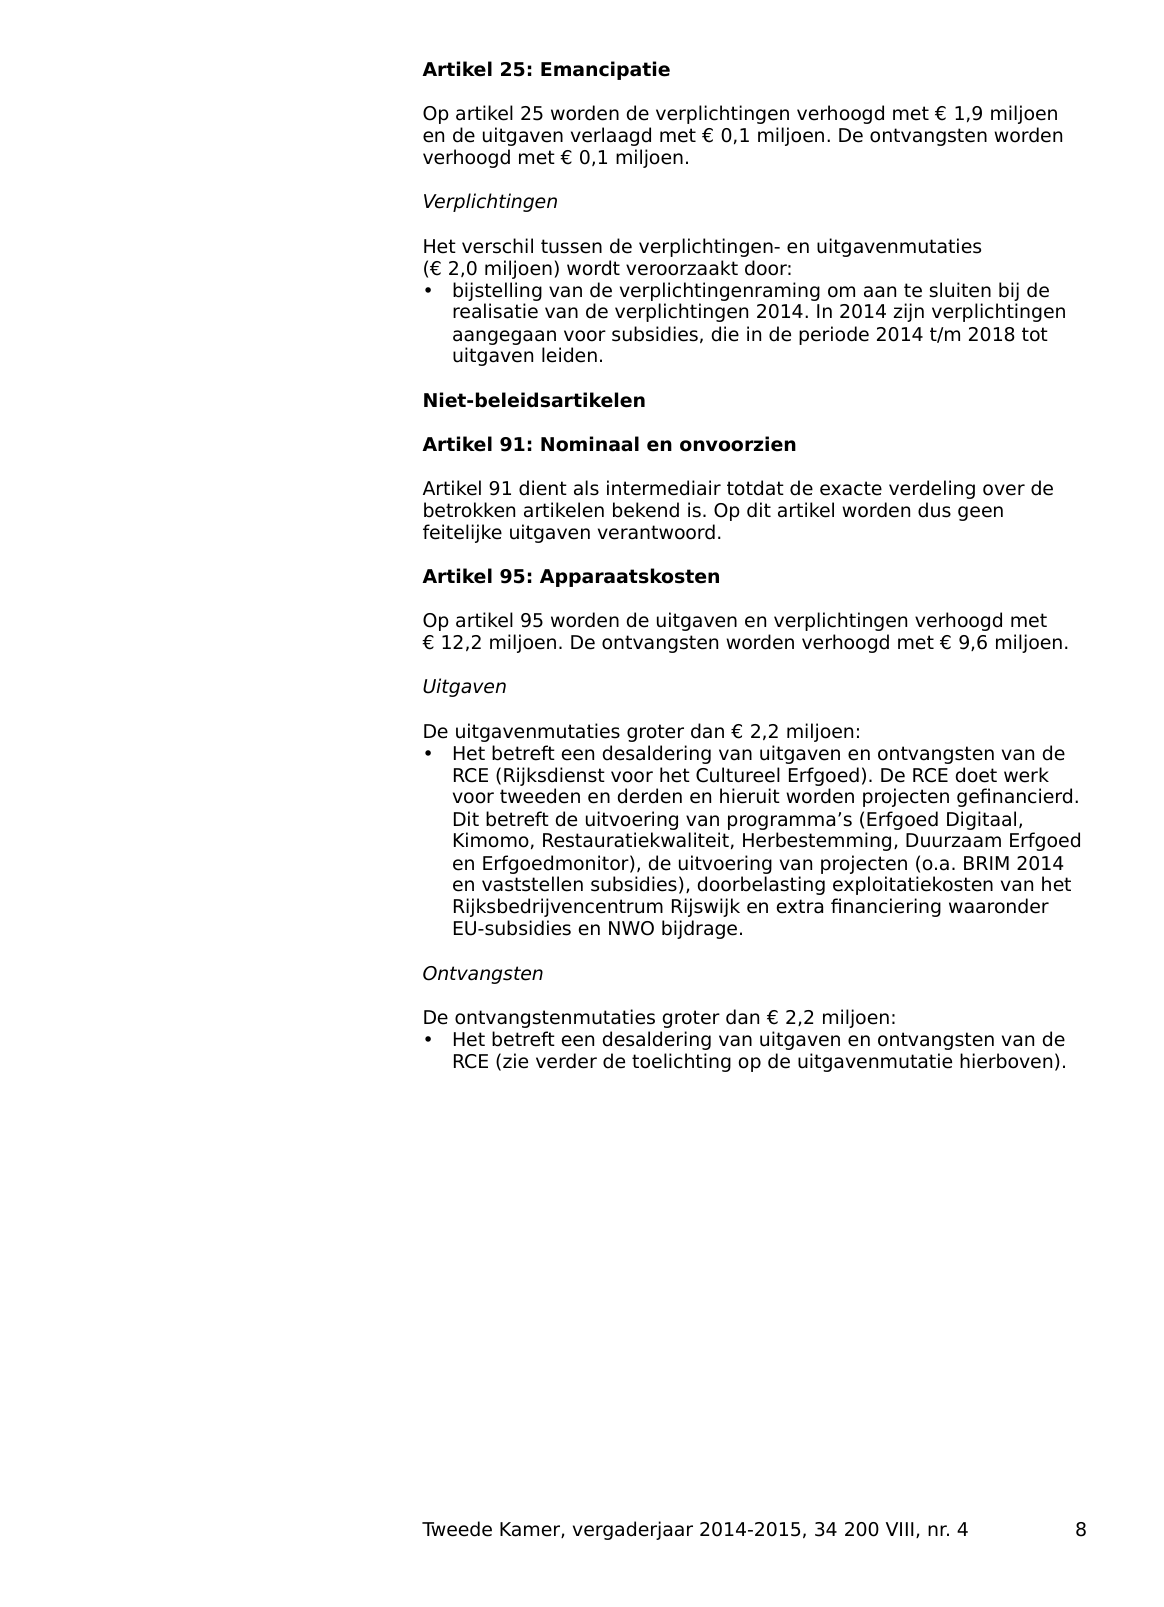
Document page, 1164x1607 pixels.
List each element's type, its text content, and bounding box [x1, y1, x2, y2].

text • Het betreft een desaldering van uitgaven en ontvangsten van de RCE (zie verder de toelichting op de uitgavenmutatie hierboven). [422, 1029, 1087, 1073]
text Op artikel 25 worden de verplichtingen verhoogd met € 1,9 miljoen en de uitgaven verlaagd met € 0,1 miljoen. De ontvangsten worden verhoogd met € 0,1 miljoen. [422, 103, 1087, 169]
text Op artikel 95 worden de uitgaven en verplichtingen verhoogd met € 12,2 miljoen. De ontvangsten worden verhoogd met € 9,6 miljoen. [422, 610, 1087, 654]
subtitle Ontvangsten [422, 962, 1087, 984]
subtitle Artikel 25: Emancipatie [422, 59, 1087, 81]
text De uitgavenmutaties groter dan € 2,2 miljoen: [422, 721, 1087, 742]
subtitle Artikel 95: Apparaatskosten [422, 566, 1087, 588]
text De ontvangstenmutaties groter dan € 2,2 miljoen: [422, 1007, 1087, 1029]
text • Het betreft een desaldering van uitgaven en ontvangsten van de RCE (Rijksdienst voor het Cultureel Erfgoed). De RCE doet werk voor tweeden en derden en hieruit worden projecten gefinancierd. Dit betreft de uitvoering van programma’s (Erfgoed Digitaal, Kimomo, Restauratiekwaliteit, Herbestemming, Duurzaam Erfgoed en Erfgoedmonitor), de uitvoering van projecten (o.a. BRIM 2014 en vaststellen subsidies), doorbelasting exploitatiekosten van het Rijksbedrijvencentrum Rijswijk en extra financiering waaronder EU-subsidies en NWO bijdrage. [422, 742, 1087, 940]
subtitle Niet-beleidsartikelen [422, 389, 1087, 412]
text Artikel 91 dient als intermediair totdat de exacte verdeling over de betrokken artikelen bekend is. Op dit artikel worden dus geen feitelijke uitgaven verantwoord. [422, 478, 1087, 544]
subtitle Uitgaven [422, 676, 1087, 698]
text • bijstelling van de verplichtingenraming om aan te sluiten bij de realisatie van de verplichtingen 2014. In 2014 zijn verplichtingen aangegaan voor subsidies, die in de periode 2014 t/m 2018 tot uitgaven leiden. [422, 279, 1087, 367]
text Het verschil tussen de verplichtingen- en uitgavenmutaties (€ 2,0 miljoen) wordt veroorzaakt door: [422, 236, 1087, 279]
subtitle Verplichtingen [422, 191, 1087, 213]
subtitle Artikel 91: Nominaal en onvoorzien [422, 434, 1087, 456]
